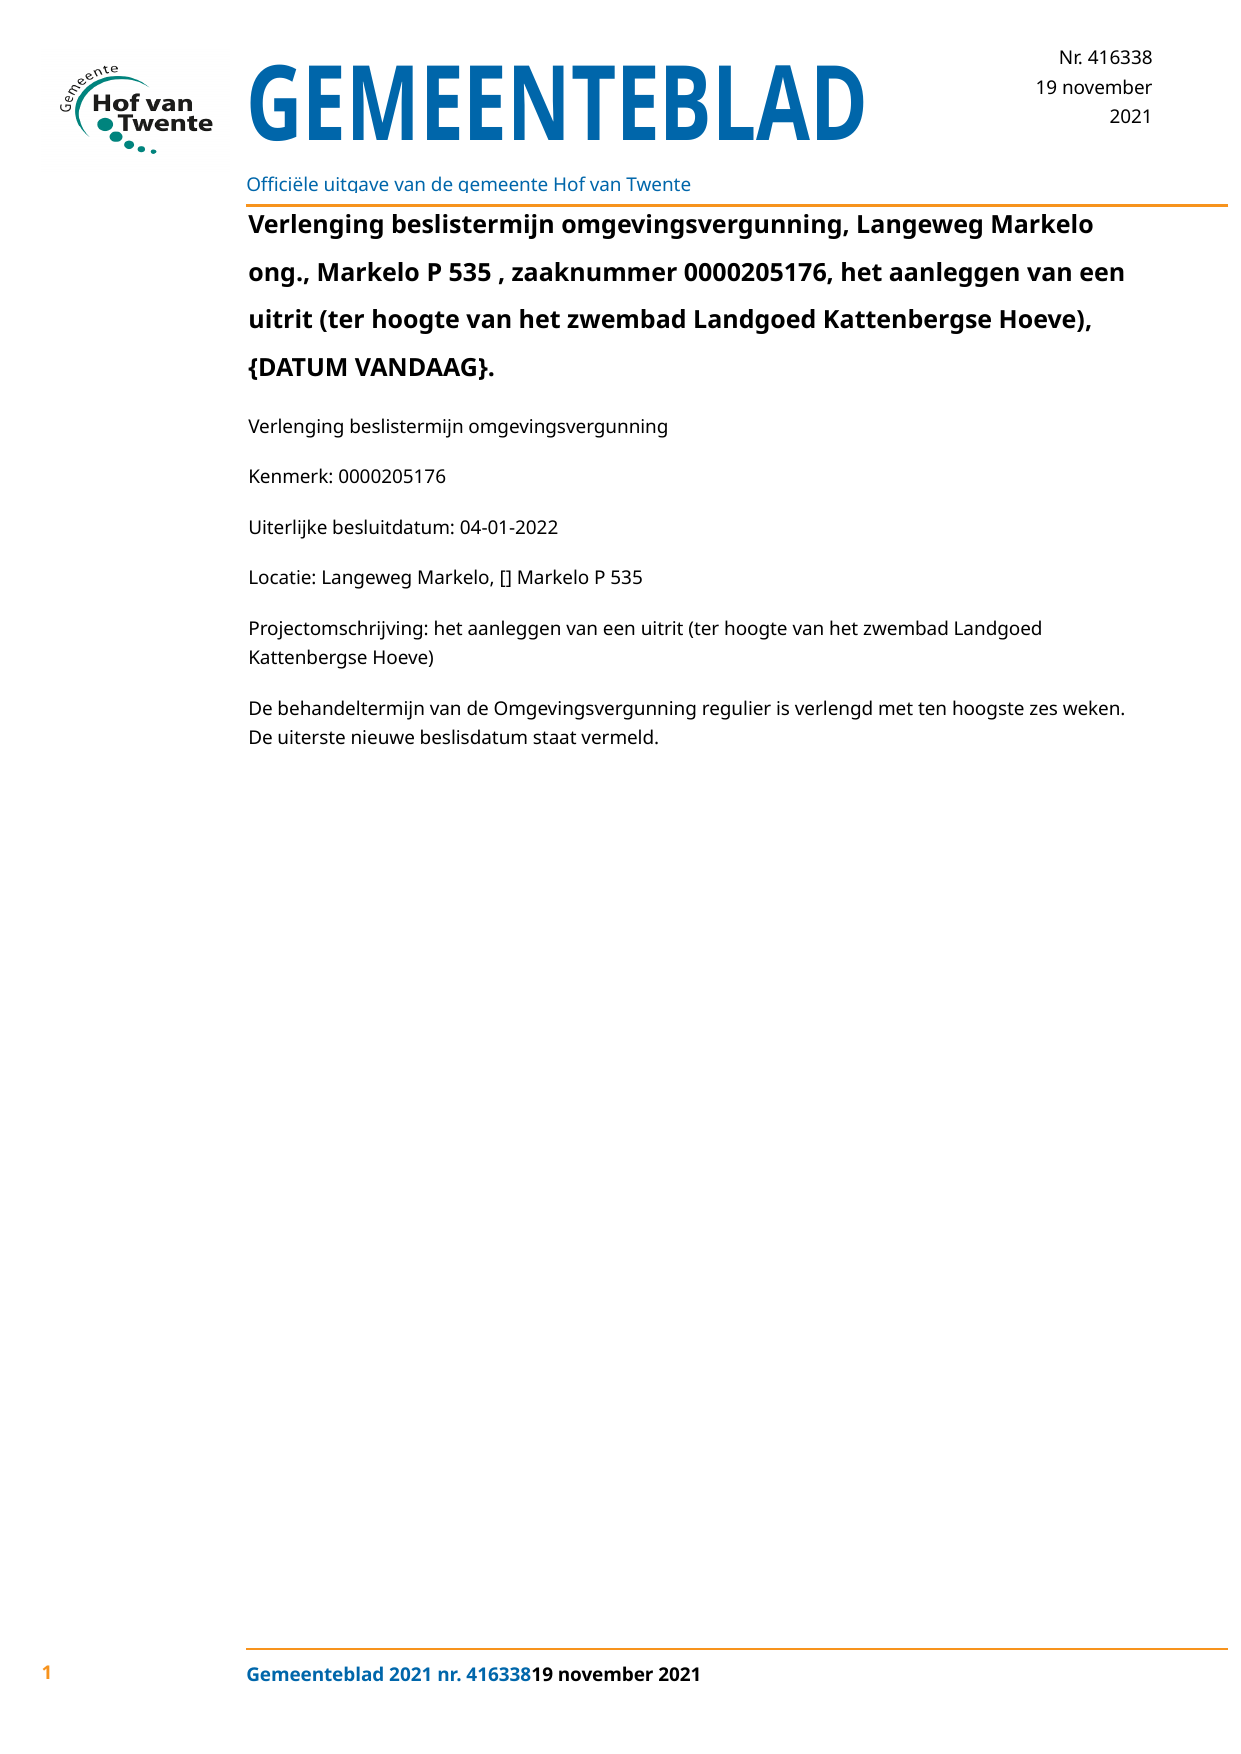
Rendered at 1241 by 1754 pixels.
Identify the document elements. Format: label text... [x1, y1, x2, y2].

text Locatie: Langeweg Markelo, [] Markelo P 535 [248, 564, 1152, 590]
text De behandeltermijn van de Omgevingsvergunning regulier is verlengd met ten hoogste zes weken. De uiterste nieuwe beslisdatum staat vermeld. [248, 695, 1152, 750]
text Kenmerk: 0000205176 [248, 463, 1152, 489]
text Uiterlijke besluitdatum: 04-01-2022 [248, 514, 1152, 540]
picture [41, 47, 231, 172]
text Projectomschrijving: het aanleggen van een uitrit (ter hoogte van het zwembad Landgoed Kattenbergse Hoeve) [248, 615, 1152, 670]
text Verlenging beslistermijn omgevingsvergunning [248, 413, 1152, 439]
text Verlenging beslistermijn omgevingsvergunning, Langeweg Markelo ong., Markelo P 535 , zaaknummer 0000205176, het aanleggen van een uitrit (ter hoogte van het zwembad Landgoed Kattenbergse Hoeve), {DATUM VANDAAG}. [248, 207, 1152, 384]
